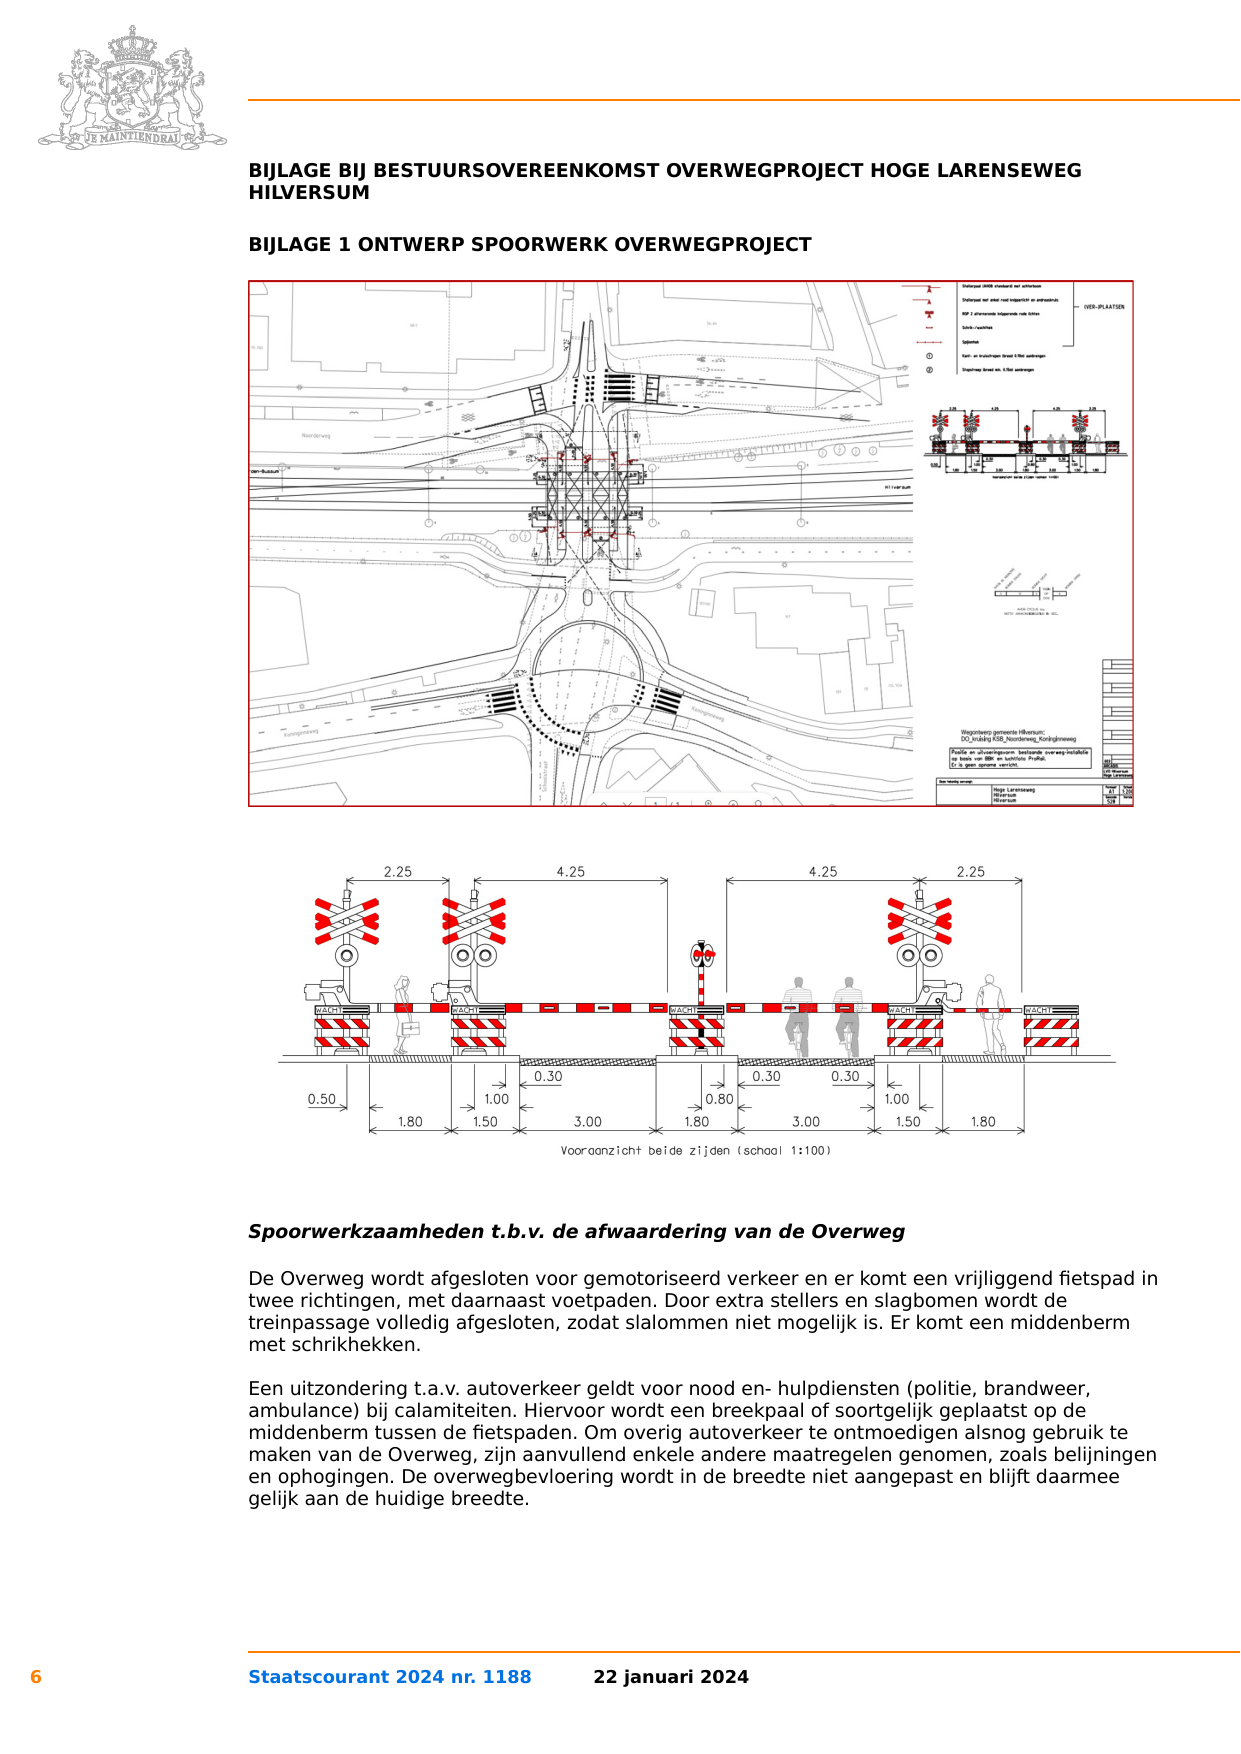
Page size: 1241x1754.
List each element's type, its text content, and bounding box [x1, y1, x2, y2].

picture [248, 850, 1134, 1170]
subtitle BIJLAGE 1 ONTWERP SPOORWERK OVERWEGPROJECT [248, 234, 1163, 256]
text De Overweg wordt afgesloten voor gemotoriseerd verkeer en er komt een vrijliggend fietspad in twee richtingen, met daarnaast voetpaden. Door extra stellers en slagbomen wordt de treinpassage volledig afgesloten, zodat slalommen niet mogelijk is. Er komt een middenberm met schrikhekken. [248, 1268, 1163, 1356]
subtitle Spoorwerkzaamheden t.b.v. de afwaardering van de Overweg [248, 1221, 1163, 1243]
picture [248, 280, 1134, 807]
picture [38, 25, 227, 150]
text Een uitzondering t.a.v. autoverkeer geldt voor nood en- hulpdiensten (politie, brandweer, ambulance) bij calamiteiten. Hiervoor wordt een breekpaal of soortgelijk geplaatst op de middenberm tussen de fietspaden. Om overig autoverkeer te ontmoedigen alsnog gebruik te maken van de Overweg, zijn aanvullend enkele andere maatregelen genomen, zoals belijningen en ophogingen. De overwegbevloering wordt in de breedte niet aangepast en blijft daarmee gelijk aan de huidige breedte. [248, 1378, 1163, 1510]
subtitle BIJLAGE BIJ BESTUURSOVEREENKOMST OVERWEGPROJECT HOGE LARENSEWEG HILVERSUM [248, 160, 1163, 204]
